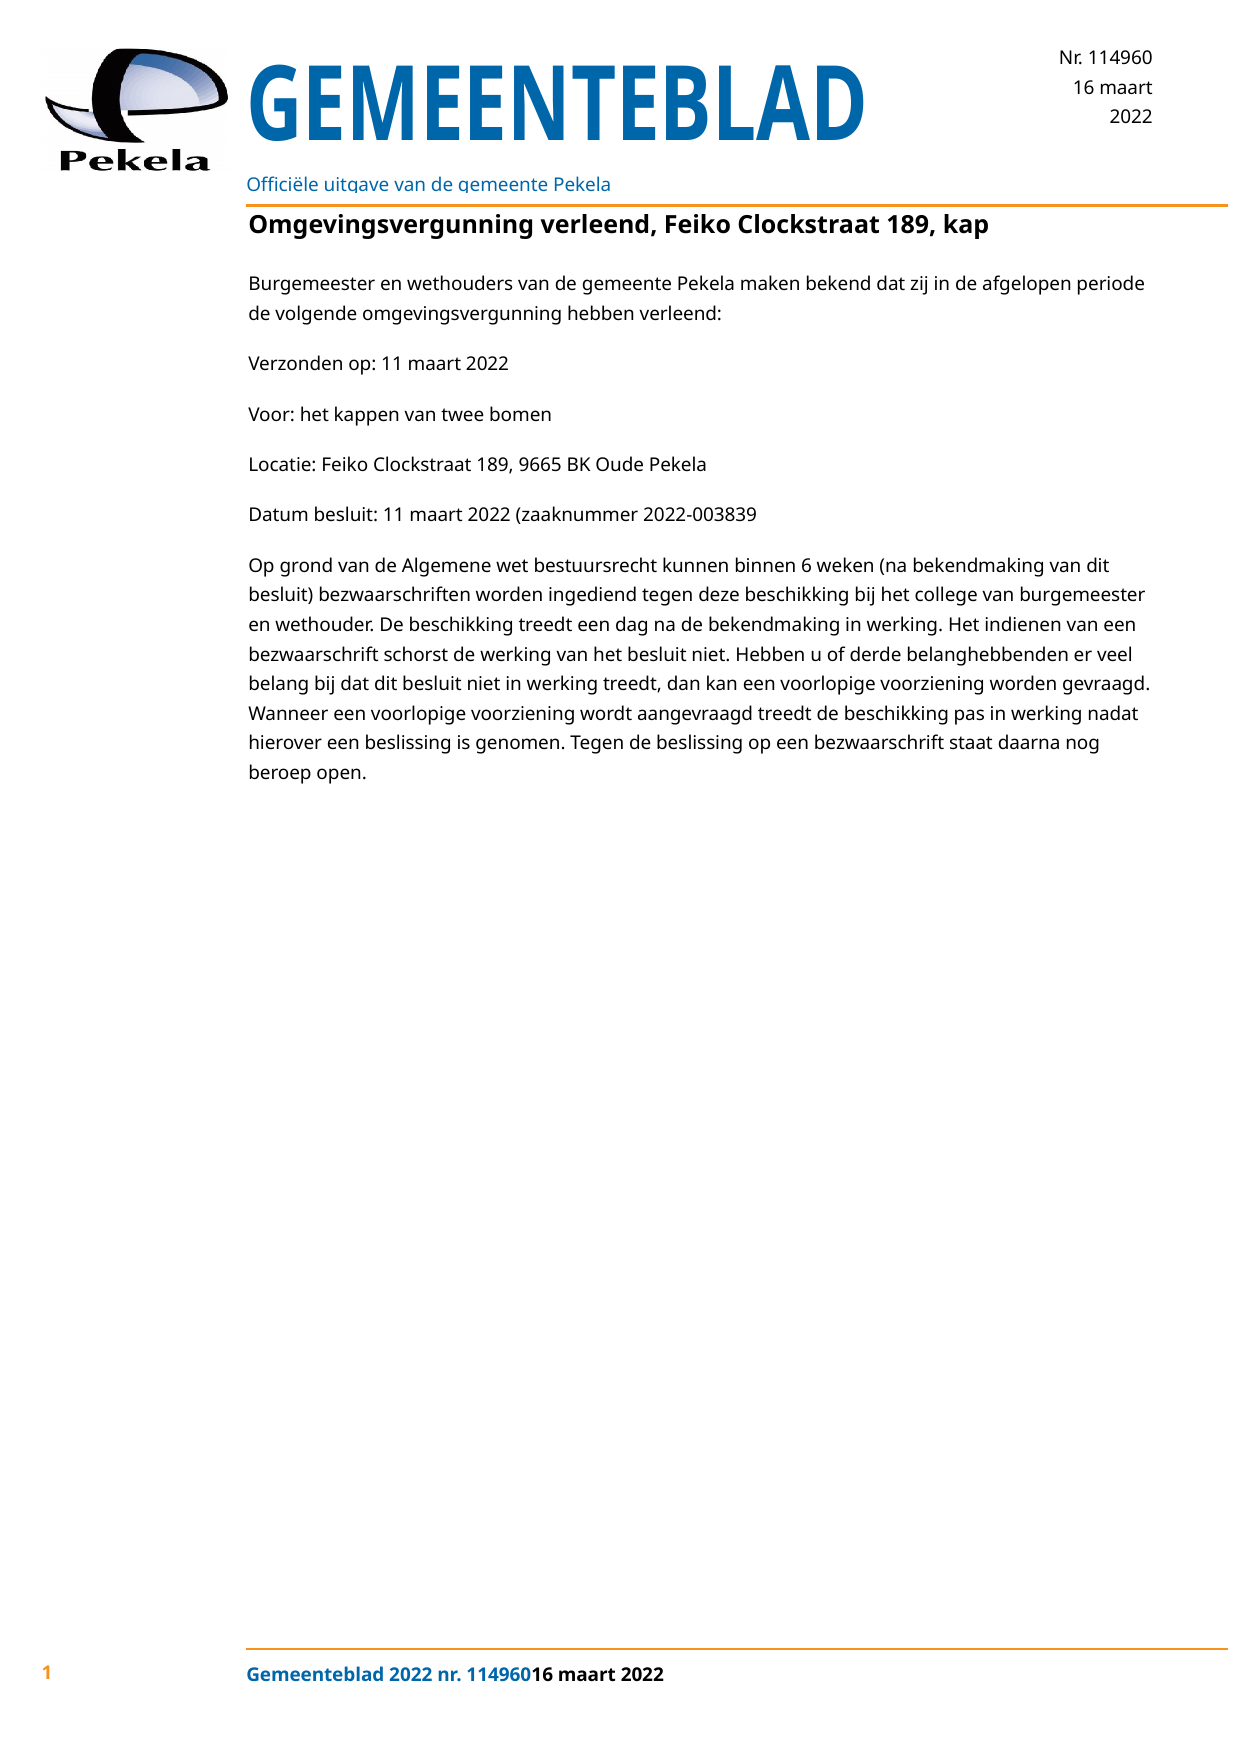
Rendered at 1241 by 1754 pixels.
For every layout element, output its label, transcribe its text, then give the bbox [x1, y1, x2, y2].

text Burgemeester en wethouders van de gemeente Pekela maken bekend dat zij in de afgelopen periode de volgende omgevingsvergunning hebben verleend: [248, 270, 1152, 326]
text Datum besluit: 11 maart 2022 (zaaknummer 2022-003839 [248, 502, 1152, 527]
picture [41, 47, 231, 172]
text Voor: het kappen van twee bomen [248, 401, 1152, 426]
text Omgevingsvergunning verleend, Feiko Clockstraat 189, kap [248, 207, 1152, 241]
text Op grond van de Algemene wet bestuursrecht kunnen binnen 6 weken (na bekendmaking van dit besluit) bezwaarschriften worden ingediend tegen deze beschikking bij het college van burgemeester en wethouder. De beschikking treedt een dag na de bekendmaking in werking. Het indienen van een bezwaarschrift schorst de werking van het besluit niet. Hebben u of derde belanghebbenden er veel belang bij dat dit besluit niet in werking treedt, dan kan een voorlopige voorziening worden gevraagd. Wanneer een voorlopige voorziening wordt aangevraagd treedt de beschikking pas in werking nadat hierover een beslissing is genomen. Tegen de beslissing op een bezwaarschrift staat daarna nog beroep open. [248, 552, 1152, 785]
text Verzonden op: 11 maart 2022 [248, 350, 1152, 376]
text Locatie: Feiko Clockstraat 189, 9665 BK Oude Pekela [248, 451, 1152, 477]
